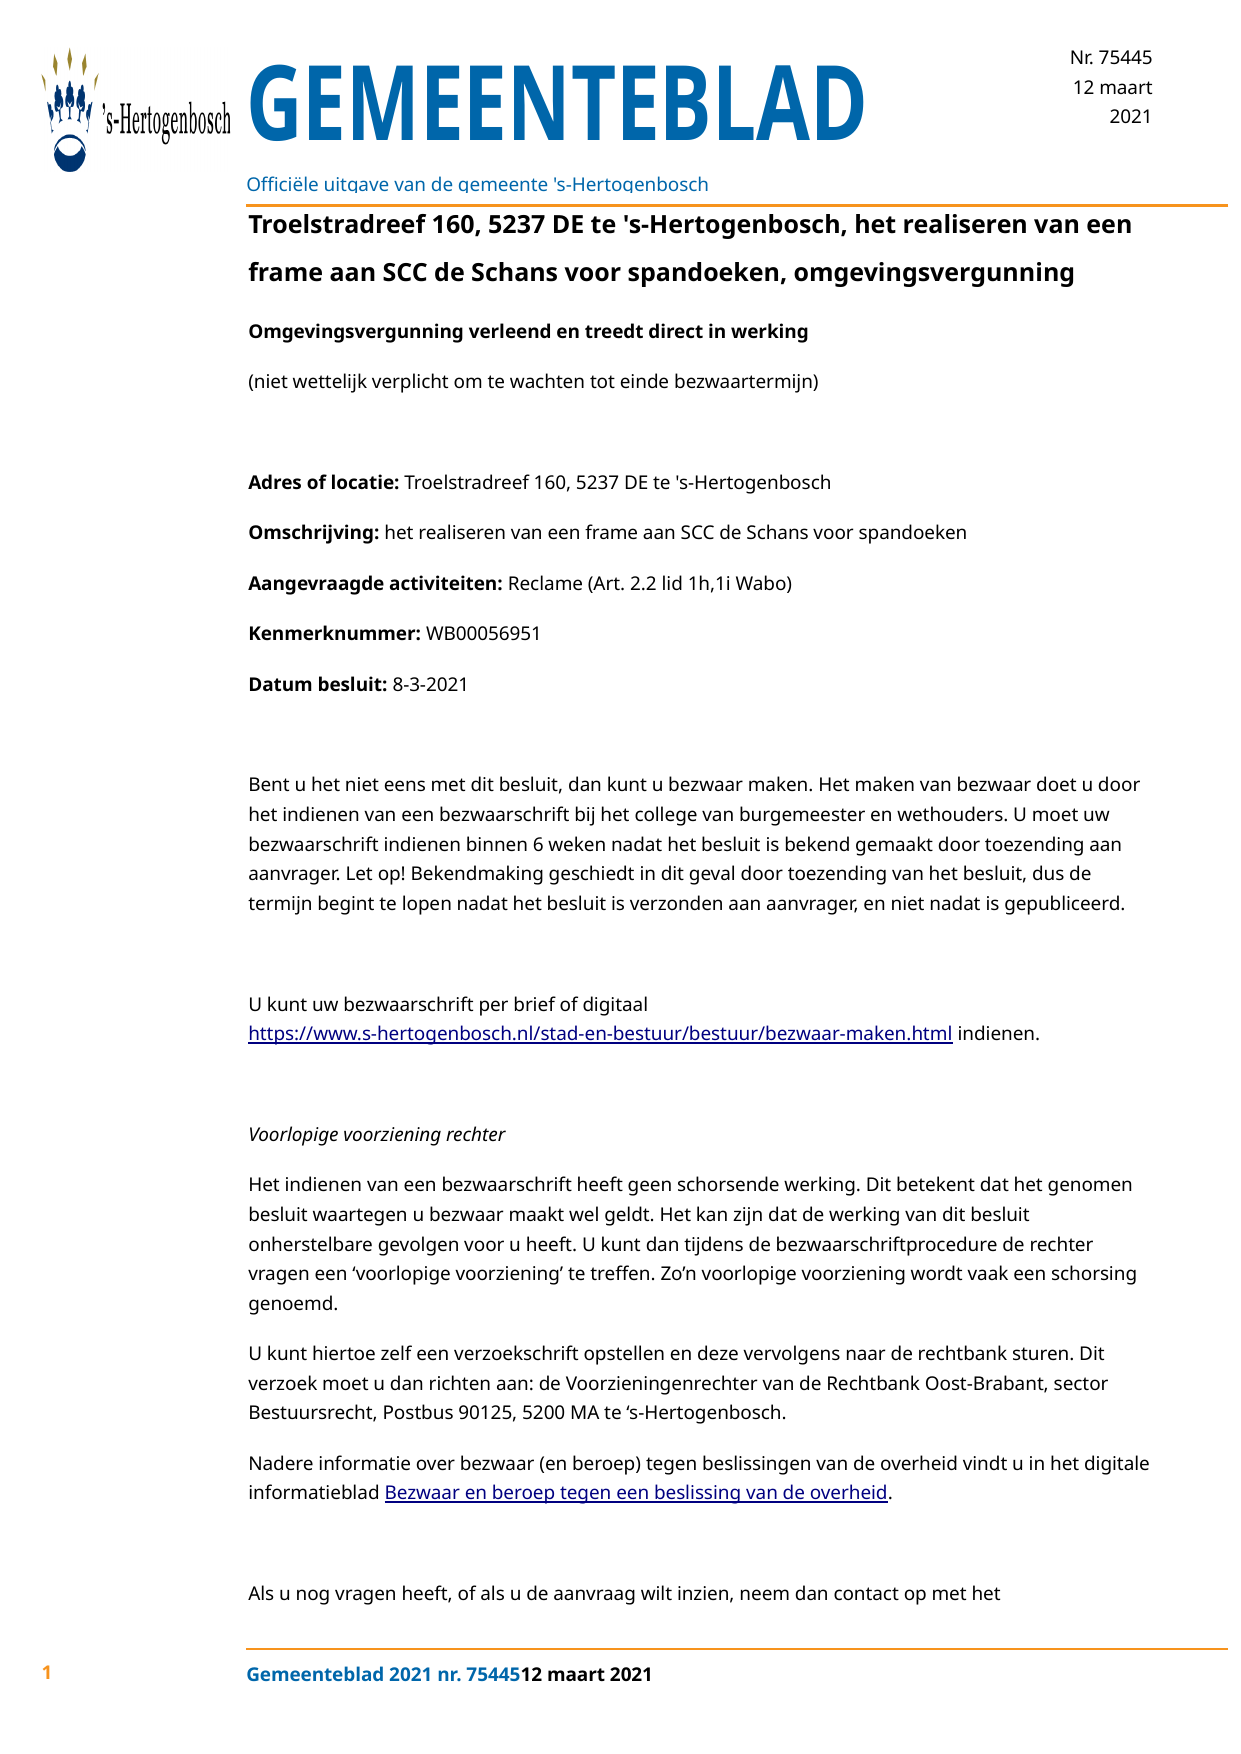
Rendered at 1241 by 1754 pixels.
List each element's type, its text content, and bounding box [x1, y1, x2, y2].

text U kunt uw bezwaarschrift per brief of digitaal https://www.s-hertogenbosch.nl/stad-en-bestuur/bestuur/bezwaar-maken.html indienen. [248, 991, 1152, 1046]
text Datum besluit: 8-3-2021 [248, 671, 1152, 697]
text Adres of locatie: Troelstradreef 160, 5237 DE te 's-Hertogenbosch [248, 469, 1152, 495]
text Kenmerknummer: WB00056951 [248, 620, 1152, 646]
text Omgevingsvergunning verleend en treedt direct in werking [248, 318, 1152, 344]
text (niet wettelijk verplicht om te wachten tot einde bezwaartermijn) [248, 368, 1152, 394]
picture [41, 47, 231, 172]
text Als u nog vragen heeft, of als u de aanvraag wilt inzien, neem dan contact op met het [248, 1580, 1152, 1606]
text Troelstradreef 160, 5237 DE te 's-Hertogenbosch, het realiseren van een frame aan SCC de Schans voor spandoeken, omgevingsvergunning [248, 207, 1152, 288]
text U kunt hiertoe zelf een verzoekschrift opstellen en deze vervolgens naar de rechtbank sturen. Dit verzoek moet u dan richten aan: de Voorzieningenrechter van de Rechtbank Oost-Brabant, sector Bestuursrecht, Postbus 90125, 5200 MA te ‘s-Hertogenbosch. [248, 1340, 1152, 1425]
text Bent u het niet eens met dit besluit, dan kunt u bezwaar maken. Het maken van bezwaar doet u door het indienen van een bezwaarschrift bij het college van burgemeester en wethouders. U moet uw bezwaarschrift indienen binnen 6 weken nadat het besluit is bekend gemaakt door toezending aan aanvrager. Let op! Bekendmaking geschiedt in dit geval door toezending van het besluit, dus de termijn begint te lopen nadat het besluit is verzonden aan aanvrager, en niet nadat is gepubliceerd. [248, 772, 1152, 916]
text Voorlopige voorziening rechter [248, 1121, 1152, 1147]
text Het indienen van een bezwaarschrift heeft geen schorsende werking. Dit betekent dat het genomen besluit waartegen u bezwaar maakt wel geldt. Het kan zijn dat de werking van dit besluit onherstelbare gevolgen voor u heeft. U kunt dan tijdens de bezwaarschriftprocedure de rechter vragen een ‘voorlopige voorziening’ te treffen. Zo’n voorlopige voorziening wordt vaak een schorsing genoemd. [248, 1172, 1152, 1316]
text Nadere informatie over bezwaar (en beroep) tegen beslissingen van de overheid vindt u in het digitale informatieblad Bezwaar en beroep tegen een beslissing van de overheid. [248, 1450, 1152, 1505]
text Omschrijving: het realiseren van een frame aan SCC de Schans voor spandoeken [248, 519, 1152, 545]
text Aangevraagde activiteiten: Reclame (Art. 2.2 lid 1h,1i Wabo) [248, 570, 1152, 596]
